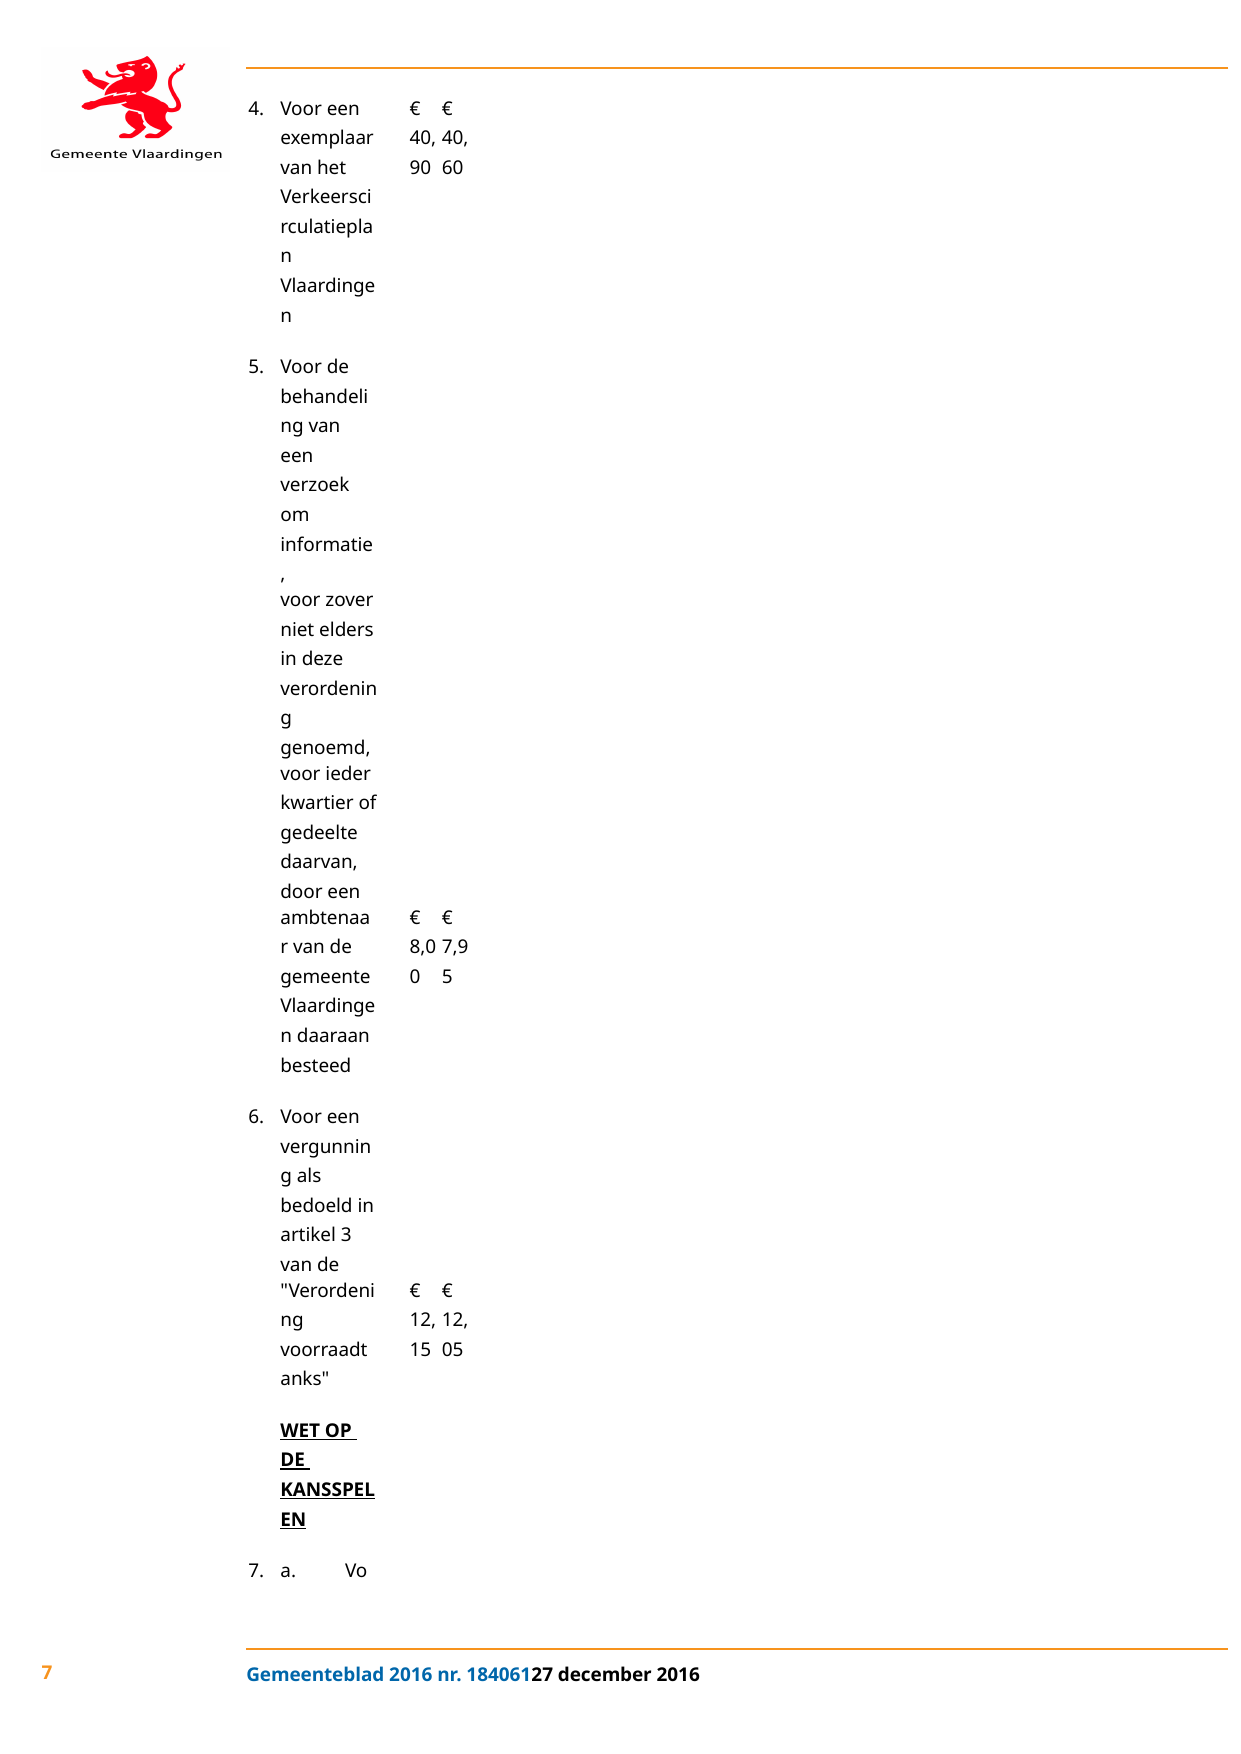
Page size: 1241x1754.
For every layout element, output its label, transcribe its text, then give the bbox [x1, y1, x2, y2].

table_cell [345, 1391, 377, 1417]
table_cell [248, 1532, 280, 1557]
table_cell [248, 1391, 280, 1417]
table_cell [377, 1391, 409, 1417]
table_cell ambtenaar van de gemeente Vlaardingen daaraan besteed [280, 904, 377, 1077]
table_cell "Verordening voorraadtanks" [280, 1277, 377, 1391]
table_cell [377, 1078, 409, 1103]
table_cell [377, 586, 409, 760]
table_cell [442, 1532, 474, 1557]
table_cell € 12,15 [409, 1277, 442, 1391]
picture [41, 47, 231, 172]
table_cell [313, 328, 345, 353]
table_cell 6. [248, 1103, 280, 1277]
table_cell [377, 1277, 409, 1391]
table_cell voor zover niet elders in deze verordening genoemd, [280, 586, 377, 760]
table_cell [345, 328, 377, 353]
table_cell [377, 1417, 409, 1532]
table_cell [442, 1391, 474, 1417]
table_cell [248, 1078, 280, 1103]
table_cell 7. [248, 1557, 280, 1583]
table_cell [248, 328, 280, 353]
table_cell 5. [248, 353, 280, 586]
table_cell [409, 1532, 442, 1557]
table_cell [442, 328, 474, 353]
table_cell [442, 1557, 474, 1583]
table_cell [280, 1078, 312, 1103]
table_cell [409, 1391, 442, 1417]
table_cell [280, 1391, 312, 1417]
table_cell [377, 353, 409, 586]
table_cell WET OP DE KANSSPELEN [280, 1417, 377, 1532]
table_cell [345, 1078, 377, 1103]
table_cell € 7,95 [442, 904, 474, 1077]
table_cell [280, 328, 312, 353]
table_cell [248, 586, 280, 760]
table_cell € 40,90 [409, 95, 442, 328]
table_cell voor ieder kwartier of gedeelte daarvan, door een [280, 760, 377, 904]
table_cell [313, 1078, 345, 1103]
table_cell [248, 760, 280, 904]
table_cell [345, 1532, 377, 1557]
table_cell [377, 1532, 409, 1557]
table_cell Voor een vergunning als bedoeld in artikel 3 van de [280, 1103, 377, 1277]
table_cell [248, 1417, 280, 1532]
table_cell Voor een exemplaar van het Verkeerscirculatieplan Vlaardingen [280, 95, 377, 328]
table_cell € 40,60 [442, 95, 474, 328]
table_cell [280, 1532, 312, 1557]
table_cell [442, 1078, 474, 1103]
table_cell € 8,00 [409, 904, 442, 1077]
table_cell 4. [248, 95, 280, 328]
table_cell [377, 904, 409, 1077]
table_cell [377, 760, 409, 904]
table_cell [377, 328, 409, 353]
table_cell [377, 1557, 409, 1583]
table_cell [248, 904, 280, 1077]
table_cell [313, 1391, 345, 1417]
table_cell [248, 1277, 280, 1391]
table_cell [409, 1557, 442, 1583]
table_cell [377, 1103, 409, 1277]
table_cell [409, 328, 442, 353]
table_cell [377, 95, 409, 328]
table_cell € 12,05 [442, 1277, 474, 1391]
table_cell [409, 1078, 442, 1103]
table_cell [313, 1557, 345, 1583]
table_cell a. [280, 1557, 312, 1583]
table_cell Voor de behandeling van een verzoek om informatie, [280, 353, 377, 586]
table_cell [313, 1532, 345, 1557]
table_cell Vo [345, 1557, 377, 1583]
